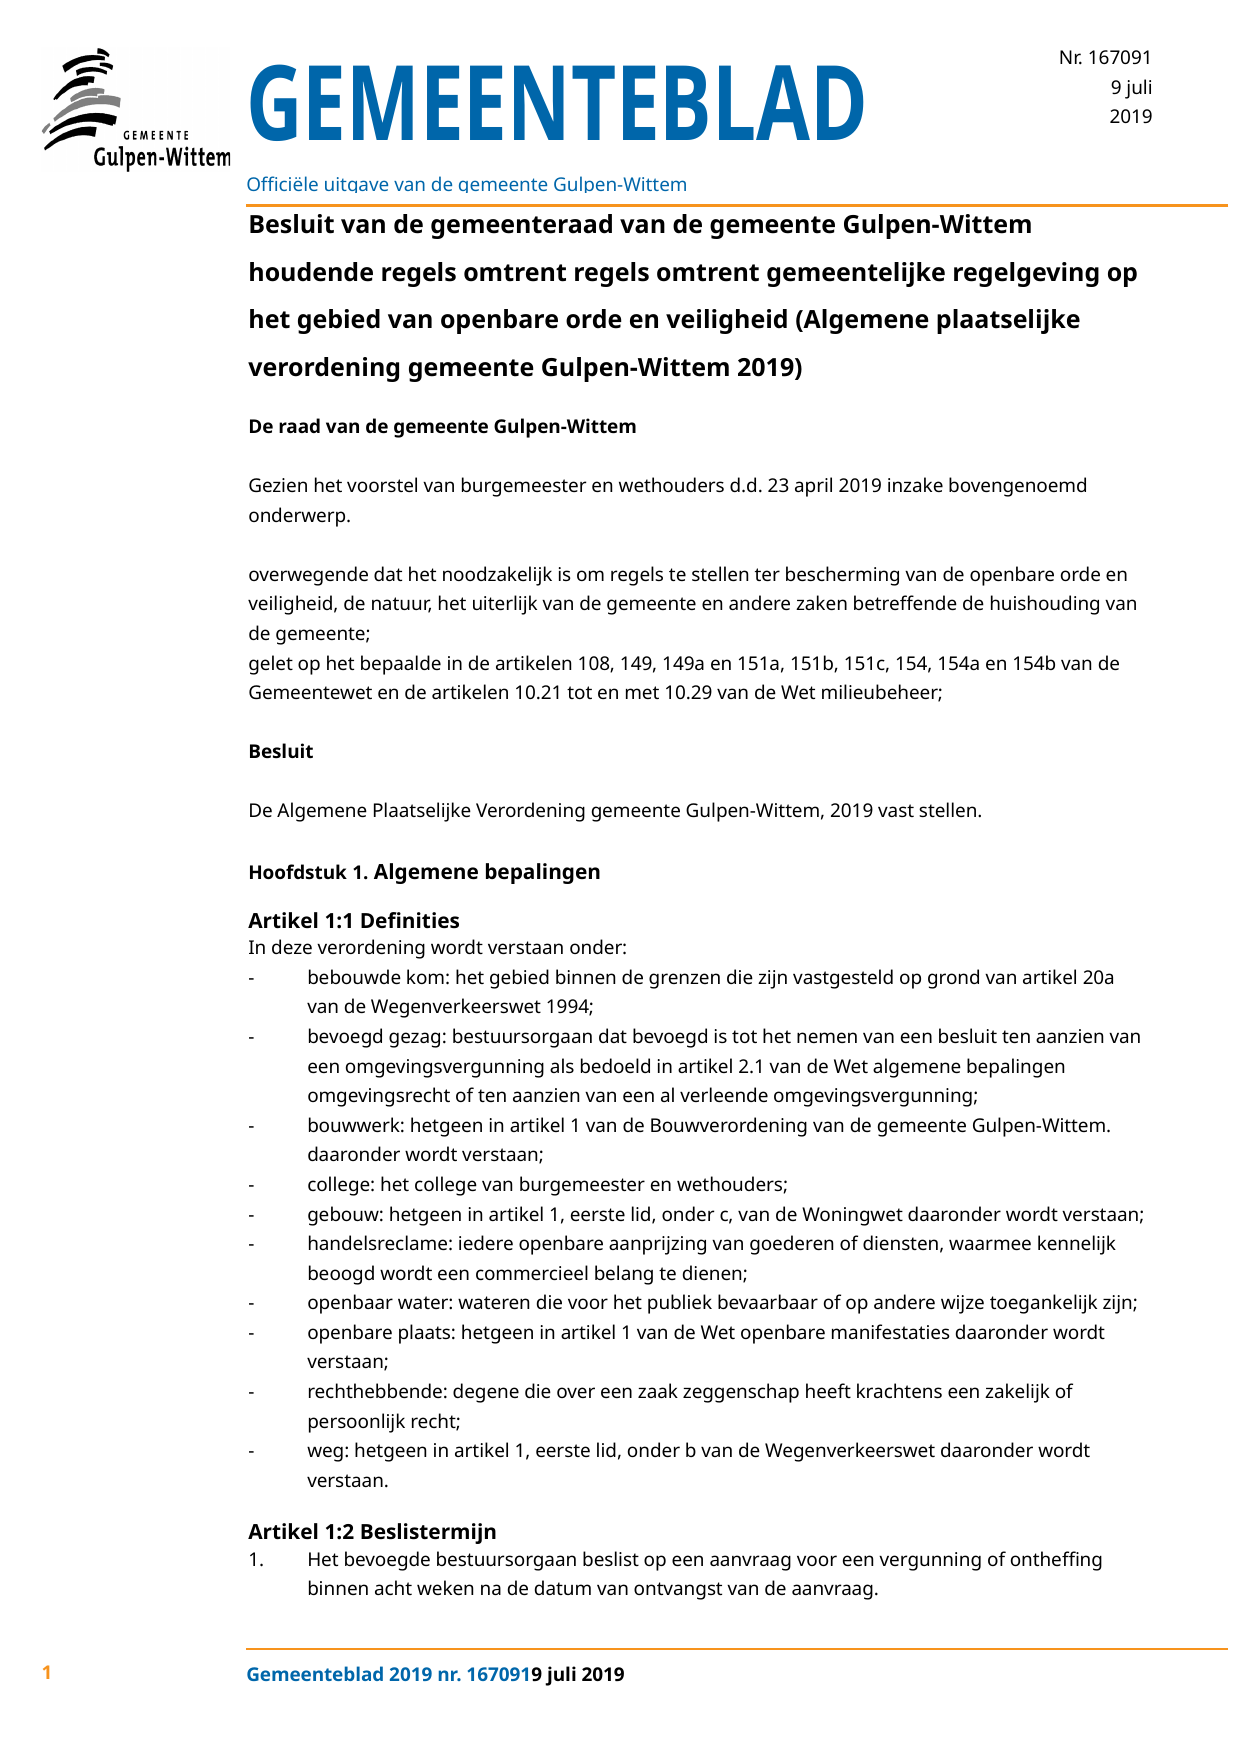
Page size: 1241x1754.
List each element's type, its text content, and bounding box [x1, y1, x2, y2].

picture [41, 47, 231, 172]
text De Algemene Plaatselijke Verordening gemeente Gulpen-Wittem, 2019 vast stellen. [248, 798, 1152, 823]
list bevoegd gezag: bestuursorgaan dat bevoegd is tot het nemen van een besluit ten aanzien van een omgevingsvergunning als bedoeld in artikel 2.1 van de Wet algemene bepalingen omgevingsrecht of ten aanzien van een al verleende omgevingsvergunning; [248, 1023, 1152, 1108]
list gebouw: hetgeen in artikel 1, eerste lid, onder c, van de Woningwet daaronder wordt verstaan; [248, 1201, 1152, 1227]
text Besluit van de gemeenteraad van de gemeente Gulpen-Wittem houdende regels omtrent regels omtrent gemeentelijke regelgeving op het gebied van openbare orde en veiligheid (Algemene plaatselijke verordening gemeente Gulpen-Wittem 2019) [248, 207, 1152, 384]
list bouwwerk: hetgeen in artikel 1 van de Bouwverordening van de gemeente Gulpen-Wittem. daaronder wordt verstaan; [248, 1112, 1152, 1167]
list bebouwde kom: het gebied binnen de grenzen die zijn vastgesteld op grond van artikel 20a van de Wegenverkeerswet 1994; [248, 964, 1152, 1019]
text overwegende dat het noodzakelijk is om regels te stellen ter bescherming van de openbare orde en veiligheid, de natuur, het uiterlijk van de gemeente en andere zaken betreffende de huishouding van de gemeente; [248, 561, 1152, 646]
text Artikel 1:2 Beslistermijn [248, 1517, 1152, 1546]
text De raad van de gemeente Gulpen-Wittem [248, 413, 1152, 439]
text gelet op het bepaalde in de artikelen 108, 149, 149a en 151a, 151b, 151c, 154, 154a en 154b van de Gemeentewet en de artikelen 10.21 tot en met 10.29 van de Wet milieubeheer; [248, 650, 1152, 705]
list openbaar water: wateren die voor het publiek bevaarbaar of op andere wijze toegankelijk zijn; [248, 1289, 1152, 1315]
text In deze verordening wordt verstaan onder: [248, 934, 1152, 960]
list weg: hetgeen in artikel 1, eerste lid, onder b van de Wegenverkeerswet daaronder wordt verstaan. [248, 1437, 1152, 1493]
list college: het college van burgemeester en wethouders; [248, 1171, 1152, 1197]
list Het bevoegde bestuursorgaan beslist op een aanvraag voor een vergunning of ontheffing binnen acht weken na de datum van ontvangst van de aanvraag. [248, 1546, 1152, 1601]
text Gezien het voorstel van burgemeester en wethouders d.d. 23 april 2019 inzake bovengenoemd onderwerp. [248, 472, 1152, 528]
list handelsreclame: iedere openbare aanprijzing van goederen of diensten, waarmee kennelijk beoogd wordt een commercieel belang te dienen; [248, 1230, 1152, 1286]
text Artikel 1:1 Definities [248, 906, 1152, 934]
list openbare plaats: hetgeen in artikel 1 van de Wet openbare manifestaties daaronder wordt verstaan; [248, 1319, 1152, 1374]
text Besluit [248, 738, 1152, 764]
list rechthebbende: degene die over een zaak zeggenschap heeft krachtens een zakelijk of persoonlijk recht; [248, 1378, 1152, 1434]
text Hoofdstuk 1. Algemene bepalingen [248, 857, 1152, 885]
